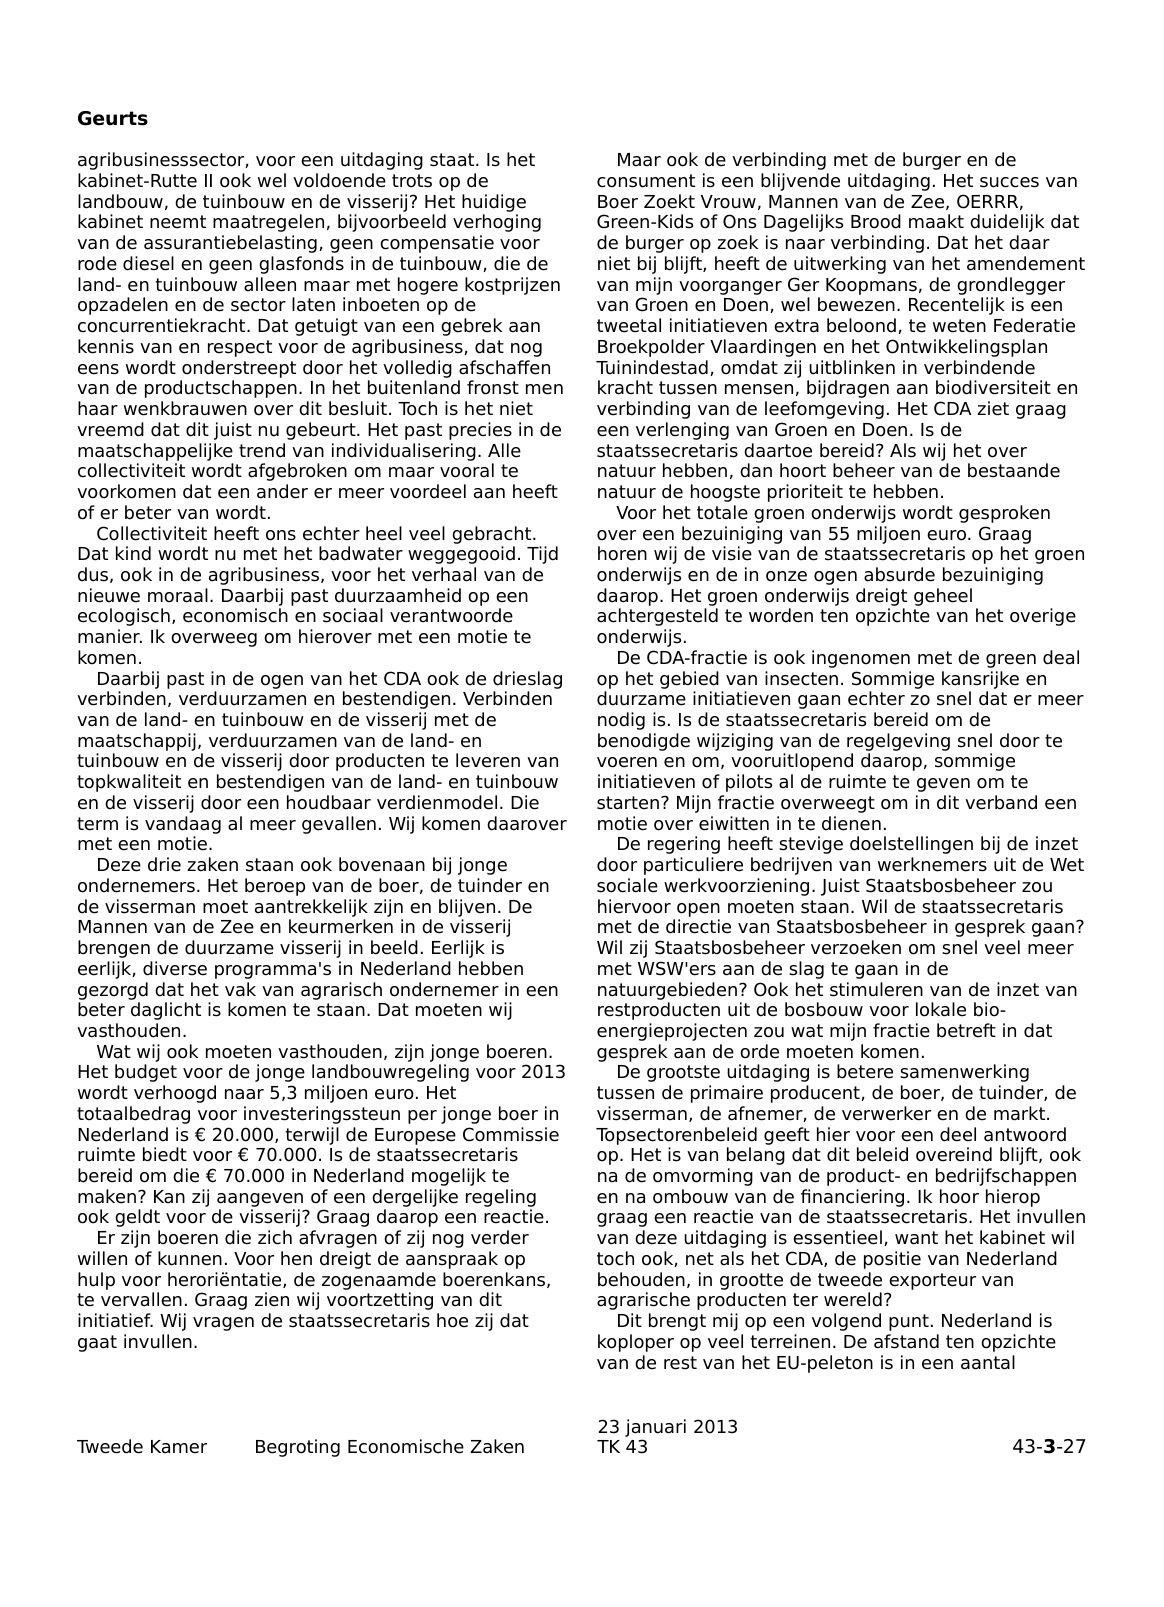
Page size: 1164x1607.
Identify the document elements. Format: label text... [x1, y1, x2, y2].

text Er zijn boeren die zich afvragen of zij nog verder willen of kunnen. Voor hen dreigt de aanspraak op hulp voor heroriëntatie, de zogenaamde boerenkans, te vervallen. Graag zien wij voortzetting van dit initiatief. Wij vragen de staatssecretaris hoe zij dat gaat invullen. [77, 1228, 567, 1352]
text Maar ook de verbinding met de burger en de consument is een blijvende uitdaging. Het succes van Boer Zoekt Vrouw, Mannen van de Zee, OERRR, Green-Kids of Ons Dagelijks Brood maakt duidelijk dat de burger op zoek is naar verbinding. Dat het daar niet bij blijft, heeft de uitwerking van het amendement van mijn voorganger Ger Koopmans, de grondlegger van Groen en Doen, wel bewezen. Recentelijk is een tweetal initiatieven extra beloond, te weten Federatie Broekpolder Vlaardingen en het Ontwikkelingsplan Tuinindestad, omdat zij uitblinken in verbindende kracht tussen mensen, bijdragen aan biodiversiteit en verbinding van de leefomgeving. Het CDA ziet graag een verlenging van Groen en Doen. Is de staatssecretaris daartoe bereid? Als wij het over natuur hebben, dan hoort beheer van de bestaande natuur de hoogste prioriteit te hebben. [596, 150, 1087, 503]
text Voor het totale groen onderwijs wordt gesproken over een bezuiniging van 55 miljoen euro. Graag horen wij de visie van de staatssecretaris op het groen onderwijs en de in onze ogen absurde bezuiniging daarop. Het groen onderwijs dreigt geheel achtergesteld te worden ten opzichte van het overige onderwijs. [596, 503, 1087, 648]
text Deze drie zaken staan ook bovenaan bij jonge ondernemers. Het beroep van de boer, de tuinder en de visserman moet aantrekkelijk zijn en blijven. De Mannen van de Zee en keurmerken in de visserij brengen de duurzame visserij in beeld. Eerlijk is eerlijk, diverse programma's in Nederland hebben gezorgd dat het vak van agrarisch ondernemer in een beter daglicht is komen te staan. Dat moeten wij vasthouden. [77, 855, 567, 1042]
text Dit brengt mij op een volgend punt. Nederland is koploper op veel terreinen. De afstand ten opzichte van de rest van het EU-peleton is in een aantal [596, 1311, 1087, 1373]
text Wat wij ook moeten vasthouden, zijn jonge boeren. Het budget voor de jonge landbouwregeling voor 2013 wordt verhoogd naar 5,3 miljoen euro. Het totaalbedrag voor investeringssteun per jonge boer in Nederland is € 20.000, terwijl de Europese Commissie ruimte biedt voor € 70.000. Is de staatssecretaris bereid om die € 70.000 in Nederland mogelijk te maken? Kan zij aangeven of een dergelijke regeling ook geldt voor de visserij? Graag daarop een reactie. [77, 1042, 567, 1228]
text Daarbij past in de ogen van het CDA ook de drieslag verbinden, verduurzamen en bestendigen. Verbinden van de land- en tuinbouw en de visserij met de maatschappij, verduurzamen van de land- en tuinbouw en de visserij door producten te leveren van topkwaliteit en bestendigen van de land- en tuinbouw en de visserij door een houdbaar verdienmodel. Die term is vandaag al meer gevallen. Wij komen daarover met een motie. [77, 668, 567, 855]
text De CDA-fractie is ook ingenomen met de green deal op het gebied van insecten. Sommige kansrijke en duurzame initiatieven gaan echter zo snel dat er meer nodig is. Is de staatssecretaris bereid om de benodigde wijziging van de regelgeving snel door te voeren en om, vooruitlopend daarop, sommige initiatieven of pilots al de ruimte te geven om te starten? Mijn fractie overweegt om in dit verband een motie over eiwitten in te dienen. [596, 648, 1087, 834]
text Collectiviteit heeft ons echter heel veel gebracht. Dat kind wordt nu met het badwater weggegooid. Tijd dus, ook in de agribusiness, voor het verhaal van de nieuwe moraal. Daarbij past duurzaamheid op een ecologisch, economisch en sociaal verantwoorde manier. Ik overweeg om hierover met een motie te komen. [77, 523, 567, 668]
text De grootste uitdaging is betere samenwerking tussen de primaire producent, de boer, de tuinder, de visserman, de afnemer, de verwerker en de markt. Topsectorenbeleid geeft hier voor een deel antwoord op. Het is van belang dat dit beleid overeind blijft, ook na de omvorming van de product- en bedrijfschappen en na ombouw van de financiering. Ik hoor hierop graag een reactie van de staatssecretaris. Het invullen van deze uitdaging is essentieel, want het kabinet wil toch ook, net als het CDA, de positie van Nederland behouden, in grootte de tweede exporteur van agrarische producten ter wereld? [596, 1062, 1087, 1311]
text De regering heeft stevige doelstellingen bij de inzet door particuliere bedrijven van werknemers uit de Wet sociale werkvoorziening. Juist Staatsbosbeheer zou hiervoor open moeten staan. Wil de staatssecretaris met de directie van Staatsbosbeheer in gesprek gaan? Wil zij Staatsbosbeheer verzoeken om snel veel meer met WSW'ers aan de slag te gaan in de natuurgebieden? Ook het stimuleren van de inzet van restproducten uit de bosbouw voor lokale bio-energieprojecten zou wat mijn fractie betreft in dat gesprek aan de orde moeten komen. [596, 834, 1087, 1062]
text agribusinesssector, voor een uitdaging staat. Is het kabinet-Rutte II ook wel voldoende trots op de landbouw, de tuinbouw en de visserij? Het huidige kabinet neemt maatregelen, bijvoorbeeld verhoging van de assurantiebelasting, geen compensatie voor rode diesel en geen glasfonds in de tuinbouw, die de land- en tuinbouw alleen maar met hogere kostprijzen opzadelen en de sector laten inboeten op de concurrentiekracht. Dat getuigt van een gebrek aan kennis van en respect voor de agribusiness, dat nog eens wordt onderstreept door het volledig afschaffen van de productschappen. In het buitenland fronst men haar wenkbrauwen over dit besluit. Toch is het niet vreemd dat dit juist nu gebeurt. Het past precies in de maatschappelijke trend van individualisering. Alle collectiviteit wordt afgebroken om maar vooral te voorkomen dat een ander er meer voordeel aan heeft of er beter van wordt. [77, 150, 567, 523]
